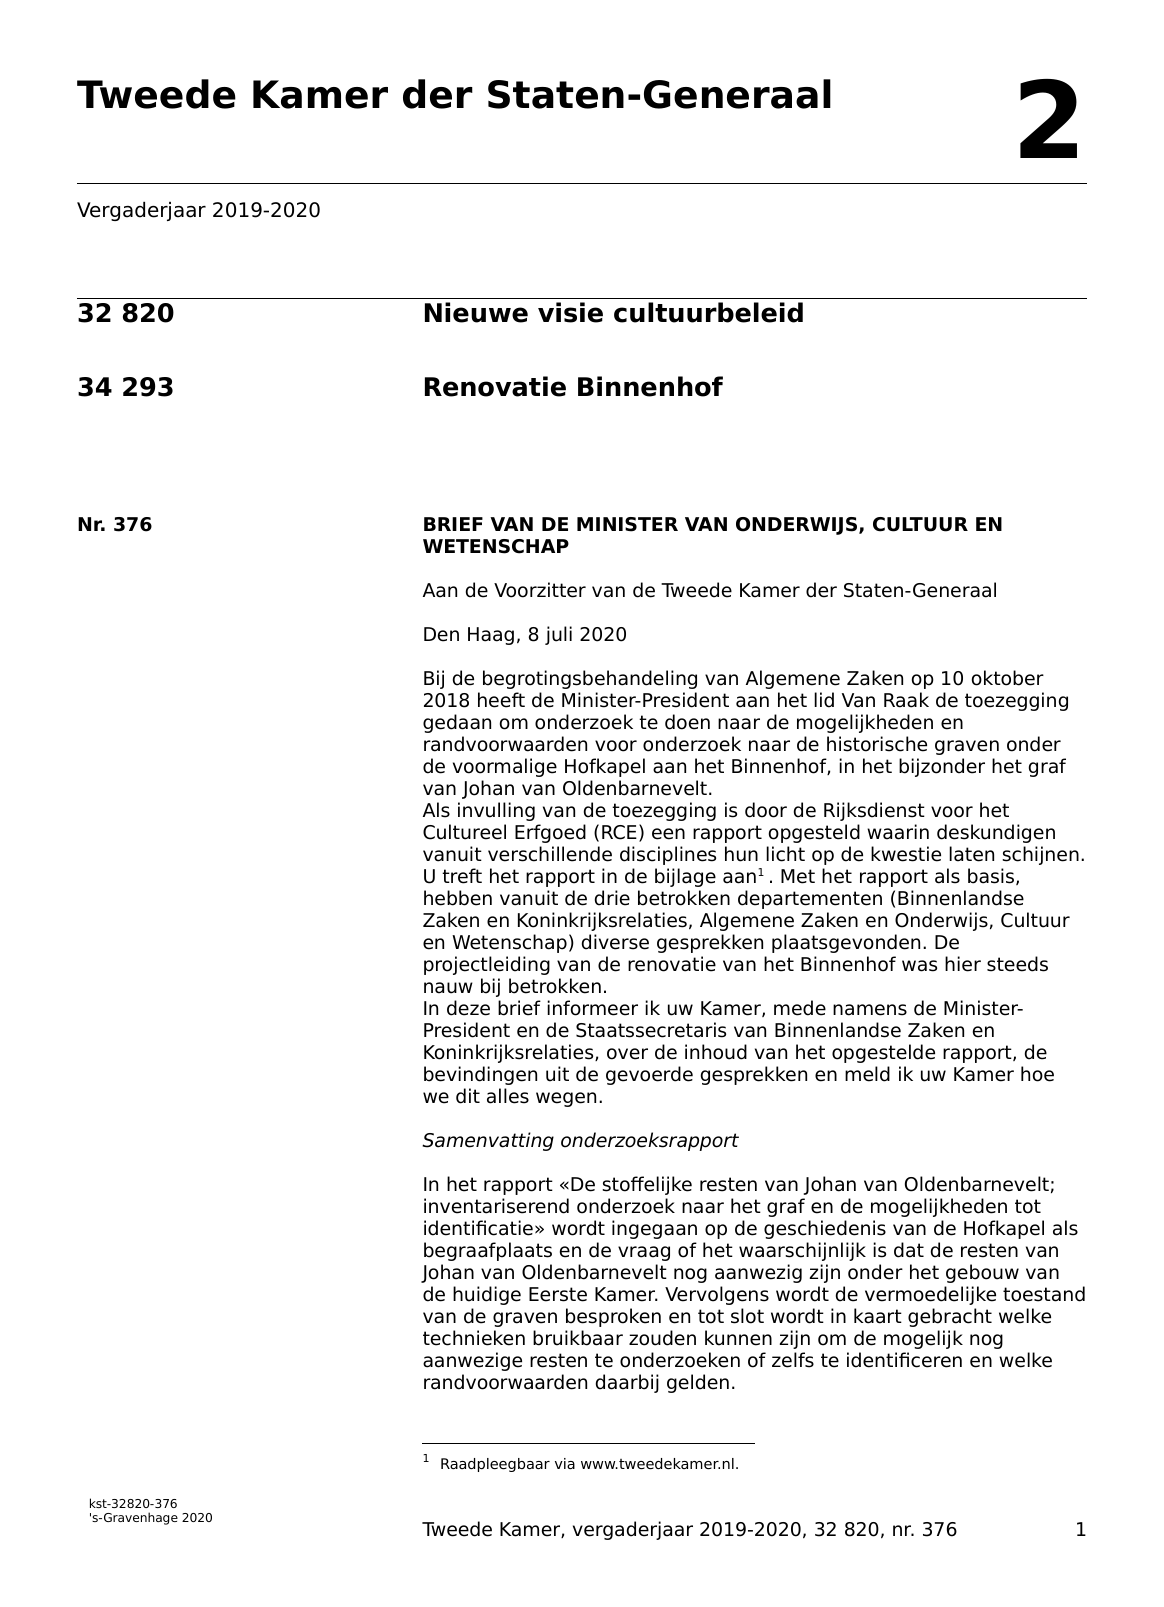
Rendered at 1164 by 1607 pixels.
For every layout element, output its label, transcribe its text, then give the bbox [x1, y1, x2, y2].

subtitle 32 820 Nieuwe visie cultuurbeleid [77, 299, 1087, 329]
subtitle Nr. 376 BRIEF VAN DE MINISTER VAN ONDERWIJS, CULTUUR EN WETENSCHAP [77, 514, 1087, 558]
text Als invulling van de toezegging is door de Rijksdienst voor het Cultureel Erfgoed (RCE) een rapport opgesteld waarin deskundigen vanuit verschillende disciplines hun licht op de kwestie laten schijnen. U treft het rapport in de bijlage aan. Met het rapport als basis, hebben vanuit de drie betrokken departementen (Binnenlandse Zaken en Koninkrijksrelaties, Algemene Zaken en Onderwijs, Cultuur en Wetenschap) diverse gesprekken plaatsgevonden. De projectleiding van de renovatie van het Binnenhof was hier steeds nauw bij betrokken. [422, 800, 1087, 998]
text Aan de Voorzitter van de Tweede Kamer der Staten-Generaal [422, 580, 1087, 602]
subtitle Samenvatting onderzoeksrapport [422, 1130, 1087, 1152]
text In het rapport «De stoffelijke resten van Johan van Oldenbarnevelt; inventariserend onderzoek naar het graf en de mogelijkheden tot identificatie» wordt ingegaan op de geschiedenis van de Hofkapel als begraafplaats en de vraag of het waarschijnlijk is dat de resten van Johan van Oldenbarnevelt nog aanwezig zijn onder het gebouw van de huidige Eerste Kamer. Vervolgens wordt de vermoedelijke toestand van de graven besproken en tot slot wordt in kaart gebracht welke technieken bruikbaar zouden kunnen zijn om de mogelijk nog aanwezige resten te onderzoeken of zelfs te identificeren en welke randvoorwaarden daarbij gelden. [422, 1174, 1087, 1394]
text 's-Gravenhage 2020 [88, 1511, 323, 1525]
text In deze brief informeer ik uw Kamer, mede namens de Minister-President en de Staatssecretaris van Binnenlandse Zaken en Koninkrijksrelaties, over de inhoud van het opgestelde rapport, de bevindingen uit de gevoerde gesprekken en meld ik uw Kamer hoe we dit alles wegen. [422, 998, 1087, 1108]
subtitle 34 293 Renovatie Binnenhof [77, 373, 1087, 403]
text Bij de begrotingsbehandeling van Algemene Zaken op 10 oktober 2018 heeft de Minister-President aan het lid Van Raak de toezegging gedaan om onderzoek te doen naar de mogelijkheden en randvoorwaarden voor onderzoek naar de historische graven onder de voormalige Hofkapel aan het Binnenhof, in het bijzonder het graf van Johan van Oldenbarnevelt. [422, 668, 1087, 800]
table_cell Vergaderjaar 2019-2020 [77, 184, 1087, 298]
table_header Tweede Kamer der Staten-Generaal [77, 59, 886, 183]
text Raadpleegbaar via www.tweedekamer.nl. [422, 1452, 1087, 1474]
table_header 2 [886, 59, 1087, 183]
text kst-32820-376 [88, 1497, 323, 1511]
text Den Haag, 8 juli 2020 [422, 624, 1087, 646]
